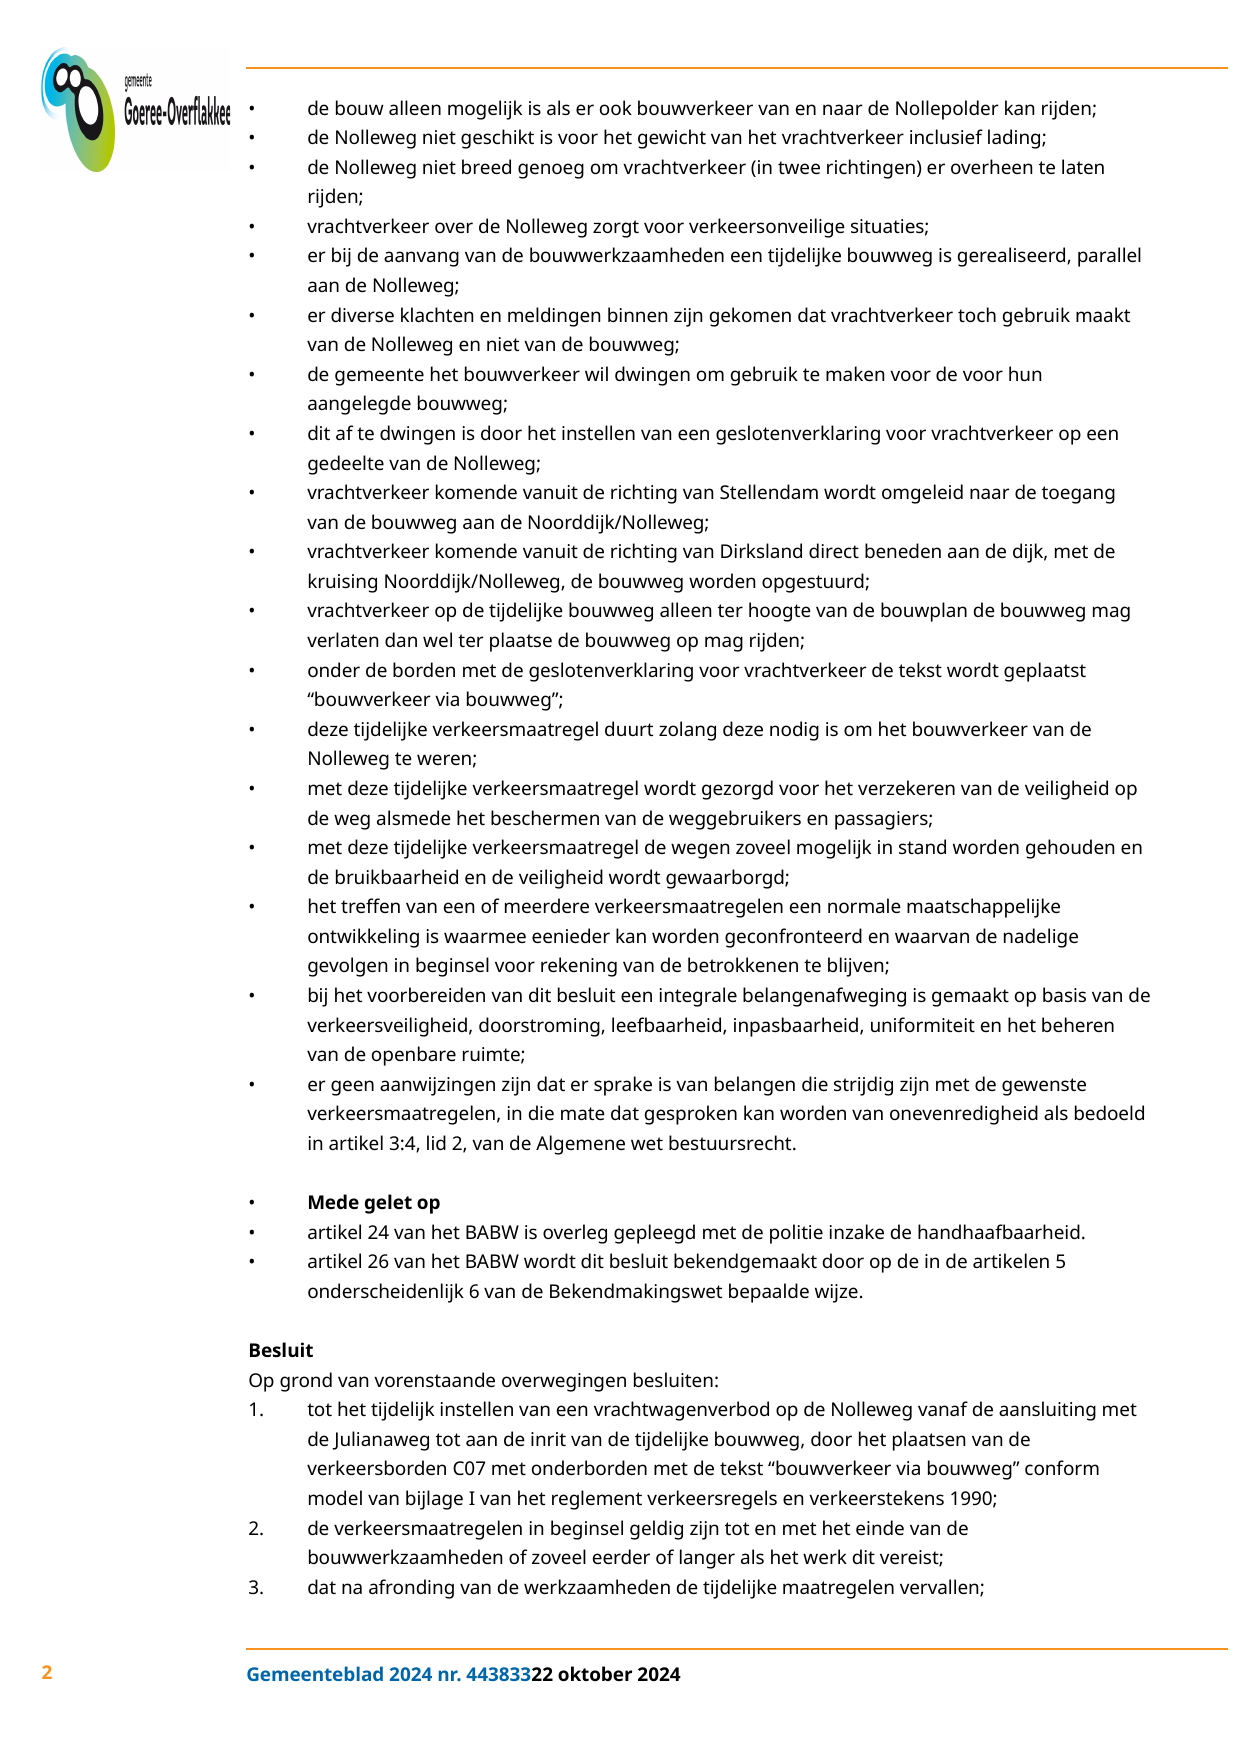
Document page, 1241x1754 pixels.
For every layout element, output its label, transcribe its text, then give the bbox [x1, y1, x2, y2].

picture [41, 47, 231, 172]
list dat na afronding van de werkzaamheden de tijdelijke maatregelen vervallen; [248, 1574, 1152, 1600]
list bij het voorbereiden van dit besluit een integrale belangenafweging is gemaakt op basis van de verkeersveiligheid, doorstroming, leefbaarheid, inpasbaarheid, uniformiteit en het beheren van de openbare ruimte; [248, 982, 1152, 1067]
list er bij de aanvang van de bouwwerkzaamheden een tijdelijke bouwweg is gerealiseerd, parallel aan de Nolleweg; [248, 243, 1152, 298]
list het treffen van een of meerdere verkeersmaatregelen een normale maatschappelijke ontwikkeling is waarmee eenieder kan worden geconfronteerd en waarvan de nadelige gevolgen in beginsel voor rekening van de betrokkenen te blijven; [248, 893, 1152, 978]
text Besluit [248, 1337, 1152, 1363]
list vrachtverkeer over de Nolleweg zorgt voor verkeersonveilige situaties; [248, 213, 1152, 239]
list deze tijdelijke verkeersmaatregel duurt zolang deze nodig is om het bouwverkeer van de Nolleweg te weren; [248, 716, 1152, 771]
list onder de borden met de geslotenverklaring voor vrachtverkeer de tekst wordt geplaatst “bouwverkeer via bouwweg”; [248, 657, 1152, 712]
list de gemeente het bouwverkeer wil dwingen om gebruik te maken voor de voor hun aangelegde bouwweg; [248, 361, 1152, 416]
list artikel 26 van het BABW wordt dit besluit bekendgemaakt door op de in de artikelen 5 onderscheidenlijk 6 van de Bekendmakingswet bepaalde wijze. [248, 1248, 1152, 1304]
list de verkeersmaatregelen in beginsel geldig zijn tot en met het einde van de bouwwerkzaamheden of zoveel eerder of langer als het werk dit vereist; [248, 1515, 1152, 1570]
list dit af te dwingen is door het instellen van een geslotenverklaring voor vrachtverkeer op een gedeelte van de Nolleweg; [248, 420, 1152, 476]
list tot het tijdelijk instellen van een vrachtwagenverbod op de Nolleweg vanaf de aansluiting met de Julianaweg tot aan de inrit van de tijdelijke bouwweg, door het plaatsen van de verkeersborden C07 met onderborden met de tekst “bouwverkeer via bouwweg” conform model van bijlage I van het reglement verkeersregels en verkeerstekens 1990; [248, 1396, 1152, 1511]
list met deze tijdelijke verkeersmaatregel de wegen zoveel mogelijk in stand worden gehouden en de bruikbaarheid en de veiligheid wordt gewaarborgd; [248, 834, 1152, 890]
list Mede gelet op [248, 1189, 1152, 1215]
list vrachtverkeer op de tijdelijke bouwweg alleen ter hoogte van de bouwplan de bouwweg mag verlaten dan wel ter plaatse de bouwweg op mag rijden; [248, 598, 1152, 653]
list artikel 24 van het BABW is overleg gepleegd met de politie inzake de handhaafbaarheid. [248, 1219, 1152, 1245]
list de Nolleweg niet breed genoeg om vrachtverkeer (in twee richtingen) er overheen te laten rijden; [248, 154, 1152, 209]
list er geen aanwijzingen zijn dat er sprake is van belangen die strijdig zijn met de gewenste verkeersmaatregelen, in die mate dat gesproken kan worden van onevenredigheid als bedoeld in artikel 3:4, lid 2, van de Algemene wet bestuursrecht. [248, 1071, 1152, 1156]
list de Nolleweg niet geschikt is voor het gewicht van het vrachtverkeer inclusief lading; [248, 124, 1152, 150]
list vrachtverkeer komende vanuit de richting van Dirksland direct beneden aan de dijk, met de kruising Noorddijk/Nolleweg, de bouwweg worden opgestuurd; [248, 538, 1152, 594]
list met deze tijdelijke verkeersmaatregel wordt gezorgd voor het verzekeren van de veiligheid op de weg alsmede het beschermen van de weggebruikers en passagiers; [248, 775, 1152, 831]
list er diverse klachten en meldingen binnen zijn gekomen dat vrachtverkeer toch gebruik maakt van de Nolleweg en niet van de bouwweg; [248, 302, 1152, 357]
text Op grond van vorenstaande overwegingen besluiten: [248, 1367, 1152, 1393]
list vrachtverkeer komende vanuit de richting van Stellendam wordt omgeleid naar de toegang van de bouwweg aan de Noorddijk/Nolleweg; [248, 479, 1152, 535]
list de bouw alleen mogelijk is als er ook bouwverkeer van en naar de Nollepolder kan rijden; [248, 95, 1152, 121]
